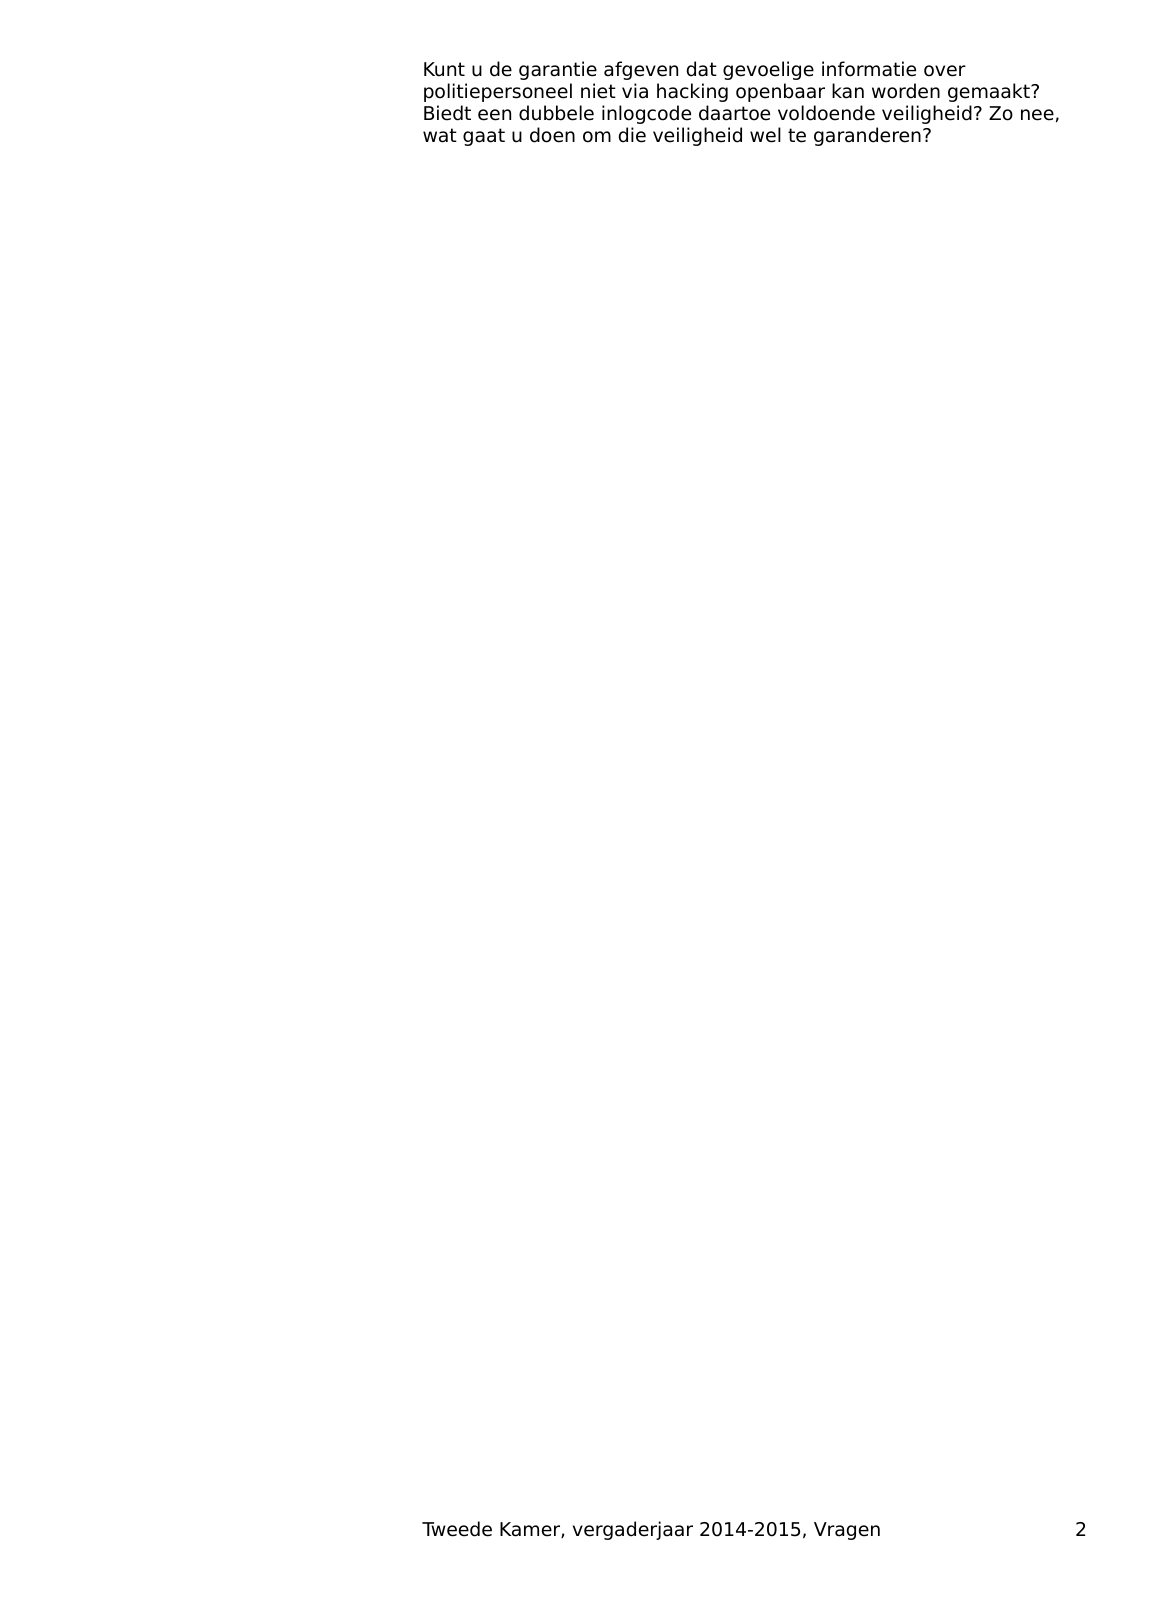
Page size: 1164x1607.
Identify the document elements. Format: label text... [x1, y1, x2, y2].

text Kunt u de garantie afgeven dat gevoelige informatie over politiepersoneel niet via hacking openbaar kan worden gemaakt? Biedt een dubbele inlogcode daartoe voldoende veiligheid? Zo nee, wat gaat u doen om die veiligheid wel te garanderen? [422, 59, 1087, 147]
